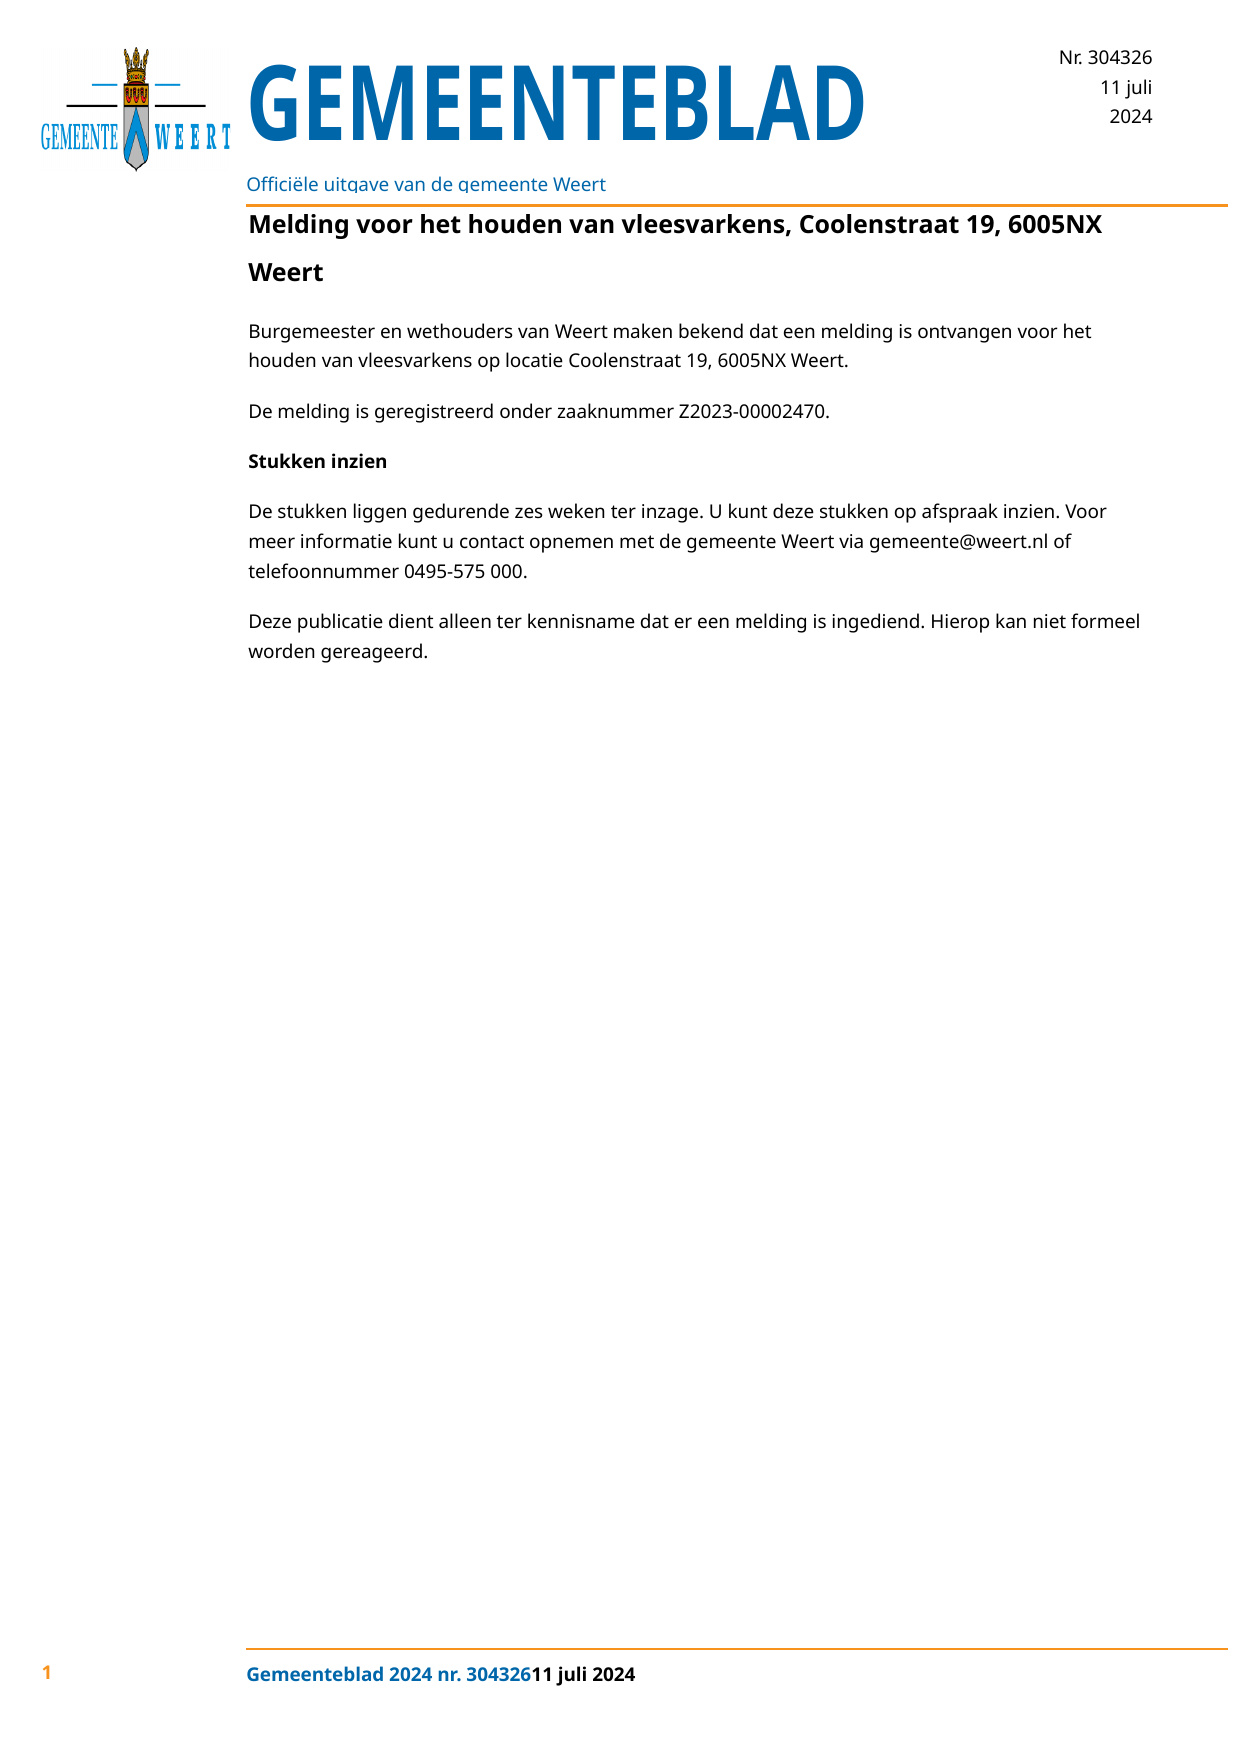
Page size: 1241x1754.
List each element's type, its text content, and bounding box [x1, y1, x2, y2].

text De stukken liggen gedurende zes weken ter inzage. U kunt deze stukken op afspraak inzien. Voor meer informatie kunt u contact opnemen met de gemeente Weert via gemeente@weert.nl of telefoonnummer 0495-575 000. [248, 499, 1152, 584]
text Deze publicatie dient alleen ter kennisname dat er een melding is ingediend. Hierop kan niet formeel worden gereageerd. [248, 608, 1152, 664]
text Melding voor het houden van vleesvarkens, Coolenstraat 19, 6005NX Weert [248, 207, 1152, 288]
text De melding is geregistreerd onder zaaknummer Z2023-00002470. [248, 398, 1152, 424]
text Stukken inzien [248, 448, 1152, 474]
text Burgemeester en wethouders van Weert maken bekend dat een melding is ontvangen voor het houden van vleesvarkens op locatie Coolenstraat 19, 6005NX Weert. [248, 318, 1152, 373]
picture [41, 47, 231, 172]
